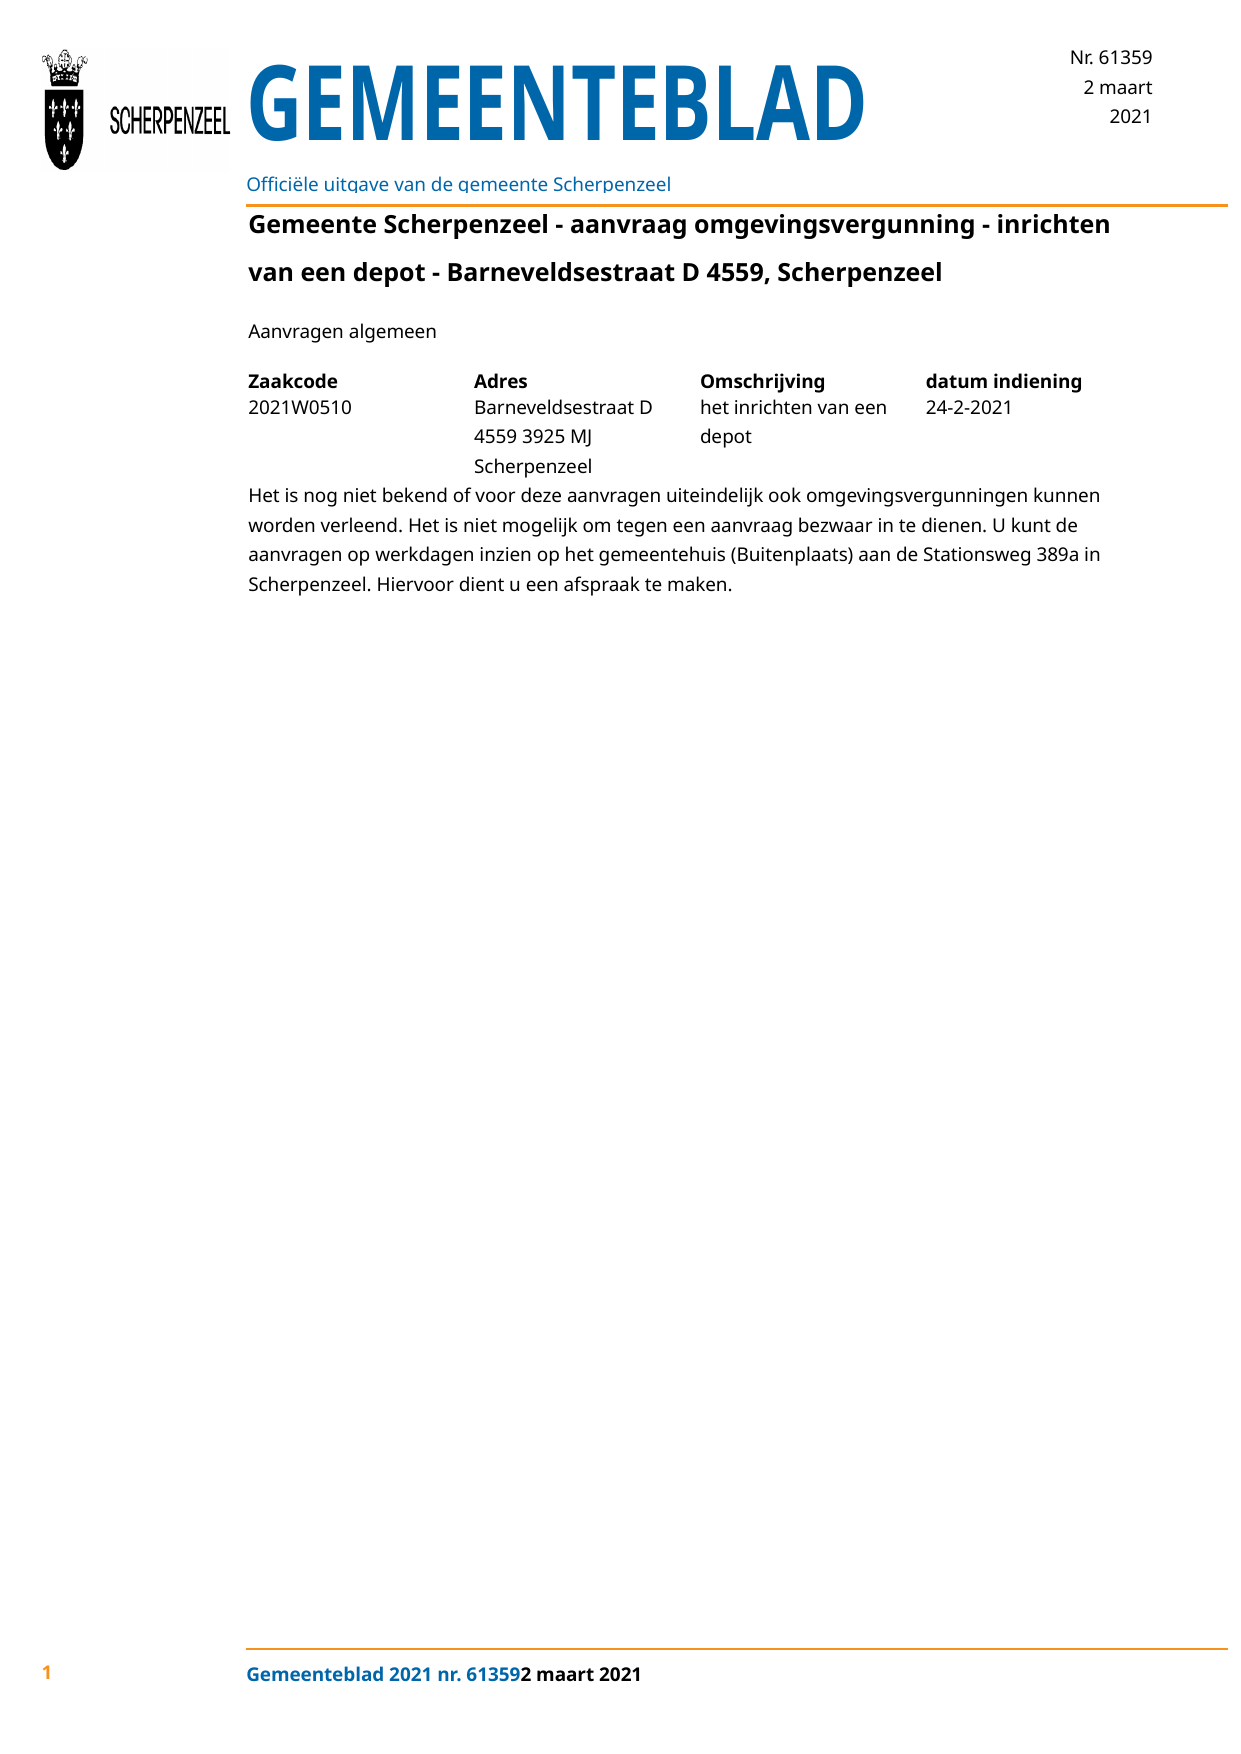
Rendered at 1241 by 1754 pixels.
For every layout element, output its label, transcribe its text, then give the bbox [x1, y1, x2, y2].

table_header Omschrijving [700, 369, 926, 394]
table_cell het inrichten van een depot [700, 394, 926, 479]
table_header Zaakcode [248, 369, 474, 394]
text Gemeente Scherpenzeel - aanvraag omgevingsvergunning - inrichten van een depot - Barneveldsestraat D 4559, Scherpenzeel [248, 207, 1152, 288]
table_header datum indiening [926, 369, 1152, 394]
table_header Adres [474, 369, 700, 394]
table_cell 24-2-2021 [926, 394, 1152, 479]
table_cell Barneveldsestraat D 4559 3925 MJ Scherpenzeel [474, 394, 700, 479]
table_cell 2021W0510 [248, 394, 474, 479]
picture [41, 47, 231, 172]
text Aanvragen algemeen [248, 318, 1152, 344]
text Het is nog niet bekend of voor deze aanvragen uiteindelijk ook omgevingsvergunningen kunnen worden verleend. Het is niet mogelijk om tegen een aanvraag bezwaar in te dienen. U kunt de aanvragen op werkdagen inzien op het gemeentehuis (Buitenplaats) aan de Stationsweg 389a in Scherpenzeel. Hiervoor dient u een afspraak te maken. [248, 482, 1152, 597]
